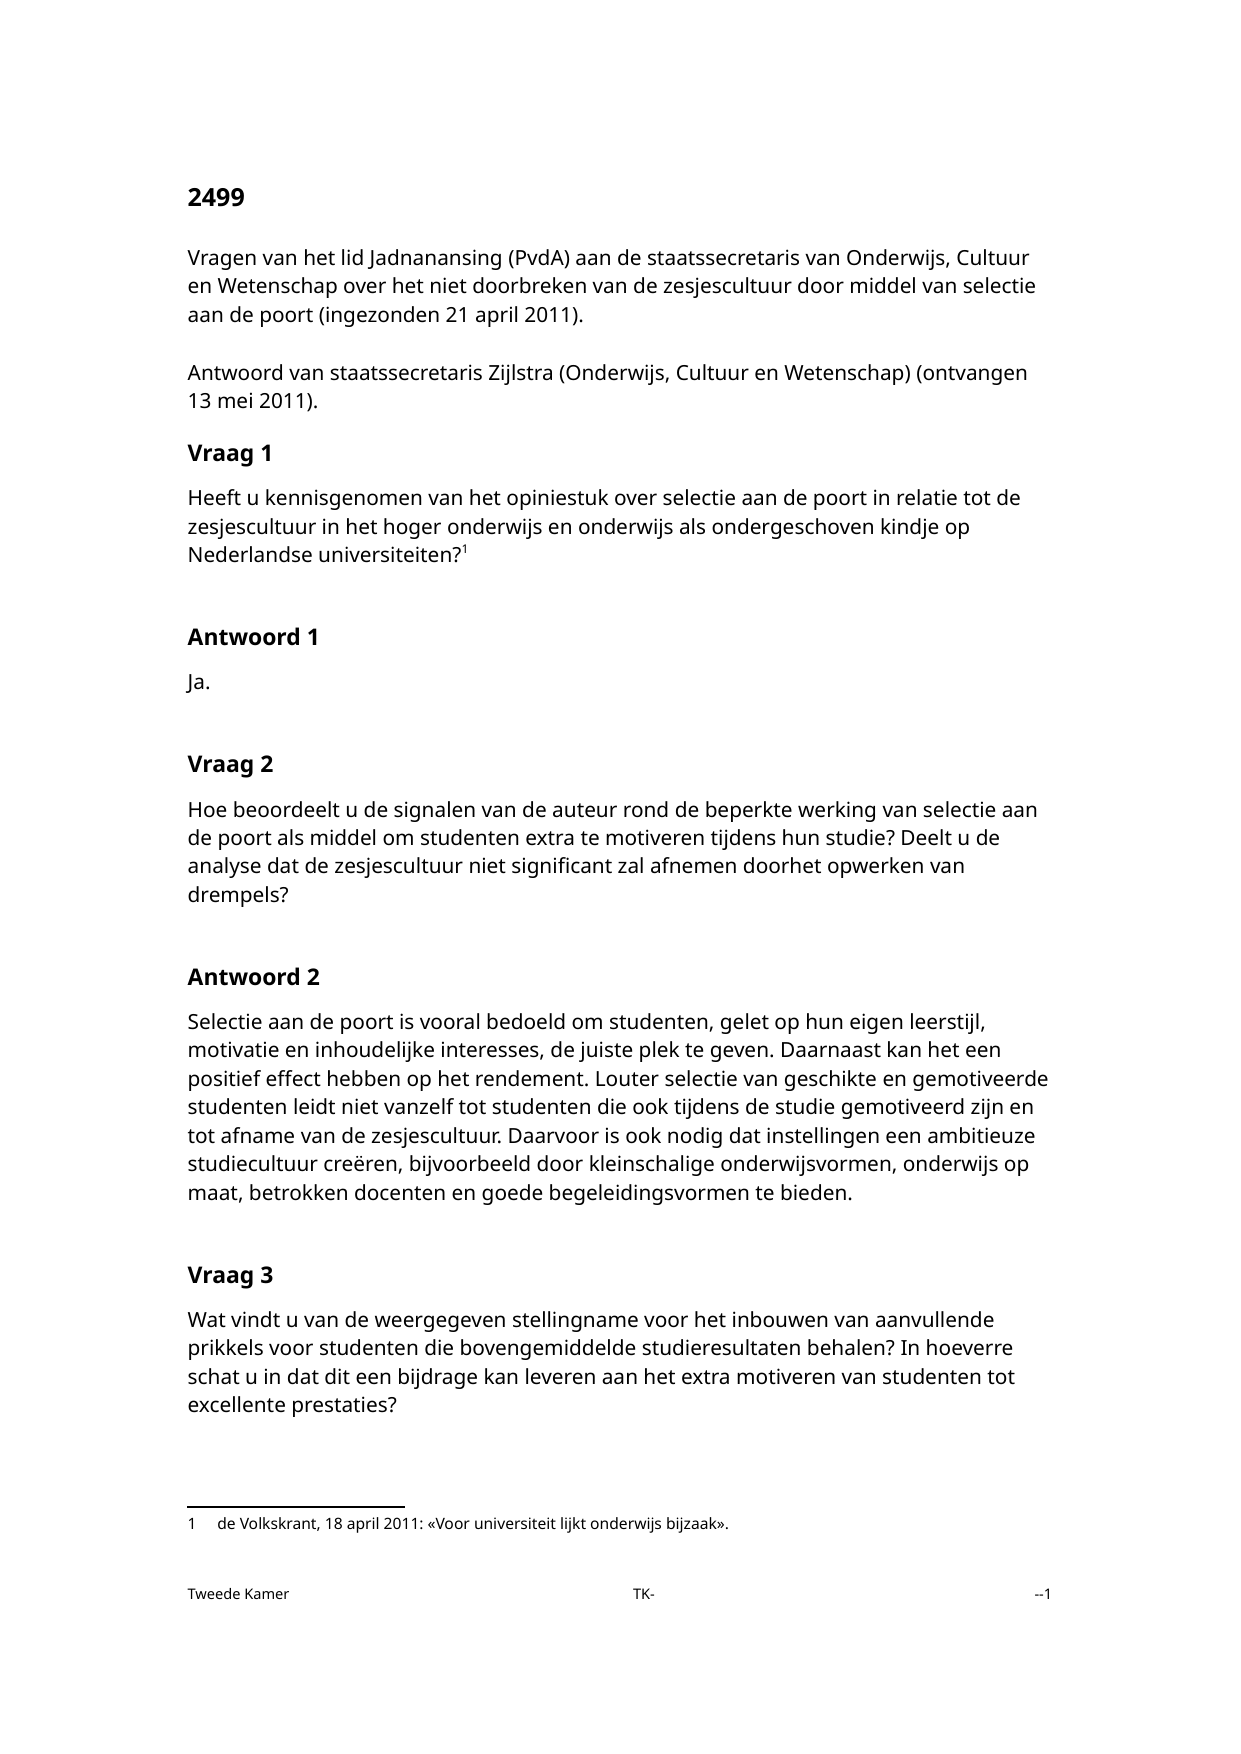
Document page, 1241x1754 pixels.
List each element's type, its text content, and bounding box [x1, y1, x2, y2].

subtitle Vraag 3 [187, 1259, 1053, 1290]
text Vragen van het lid Jadnanansing (PvdA) aan de staatssecretaris van Onderwijs, Cultuur en Wetenschap over het niet doorbreken van de zesjescultuur door middel van selectie aan de poort (ingezonden 21 april 2011). [187, 243, 1053, 328]
subtitle Antwoord 2 [187, 961, 1053, 992]
text Wat vindt u van de weergegeven stellingname voor het inbouwen van aanvullende prikkels voor studenten die bovengemiddelde studieresultaten behalen? In hoeverre schat u in dat dit een bijdrage kan leveren aan het extra motiveren van studenten tot excellente prestaties? [187, 1305, 1053, 1419]
text 2499 [187, 179, 1053, 213]
text Hoe beoordeelt u de signalen van de auteur rond de beperkte werking van selectie aan de poort als middel om studenten extra te motiveren tijdens hun studie? Deelt u de analyse dat de zesjescultuur niet significant zal afnemen doorhet opwerken van drempels? [187, 795, 1053, 908]
subtitle Antwoord 1 [187, 621, 1053, 652]
subtitle Vraag 1 [187, 437, 1053, 468]
subtitle Vraag 2 [187, 748, 1053, 780]
text Heeft u kennisgenomen van het opiniestuk over selectie aan de poort in relatie tot de zesjescultuur in het hoger onderwijs en onderwijs als ondergeschoven kindje op Nederlandse universiteiten? [187, 483, 1053, 569]
text Ja. [187, 667, 1053, 696]
text de Volkskrant, 18 april 2011: «Voor universiteit lijkt onderwijs bijzaak». [187, 1506, 1053, 1534]
text Antwoord van staatssecretaris Zijlstra (Onderwijs, Cultuur en Wetenschap) (ontvangen 13 mei 2011). [187, 358, 1053, 415]
text Selectie aan de poort is vooral bedoeld om studenten, gelet op hun eigen leerstijl, motivatie en inhoudelijke interesses, de juiste plek te geven. Daarnaast kan het een positief effect hebben op het rendement. Louter selectie van geschikte en gemotiveerde studenten leidt niet vanzelf tot studenten die ook tijdens de studie gemotiveerd zijn en tot afname van de zesjescultuur. Daarvoor is ook nodig dat instellingen een ambitieuze studiecultuur creëren, bijvoorbeeld door kleinschalige onderwijsvormen, onderwijs op maat, betrokken docenten en goede begeleidingsvormen te bieden. [187, 1007, 1053, 1206]
